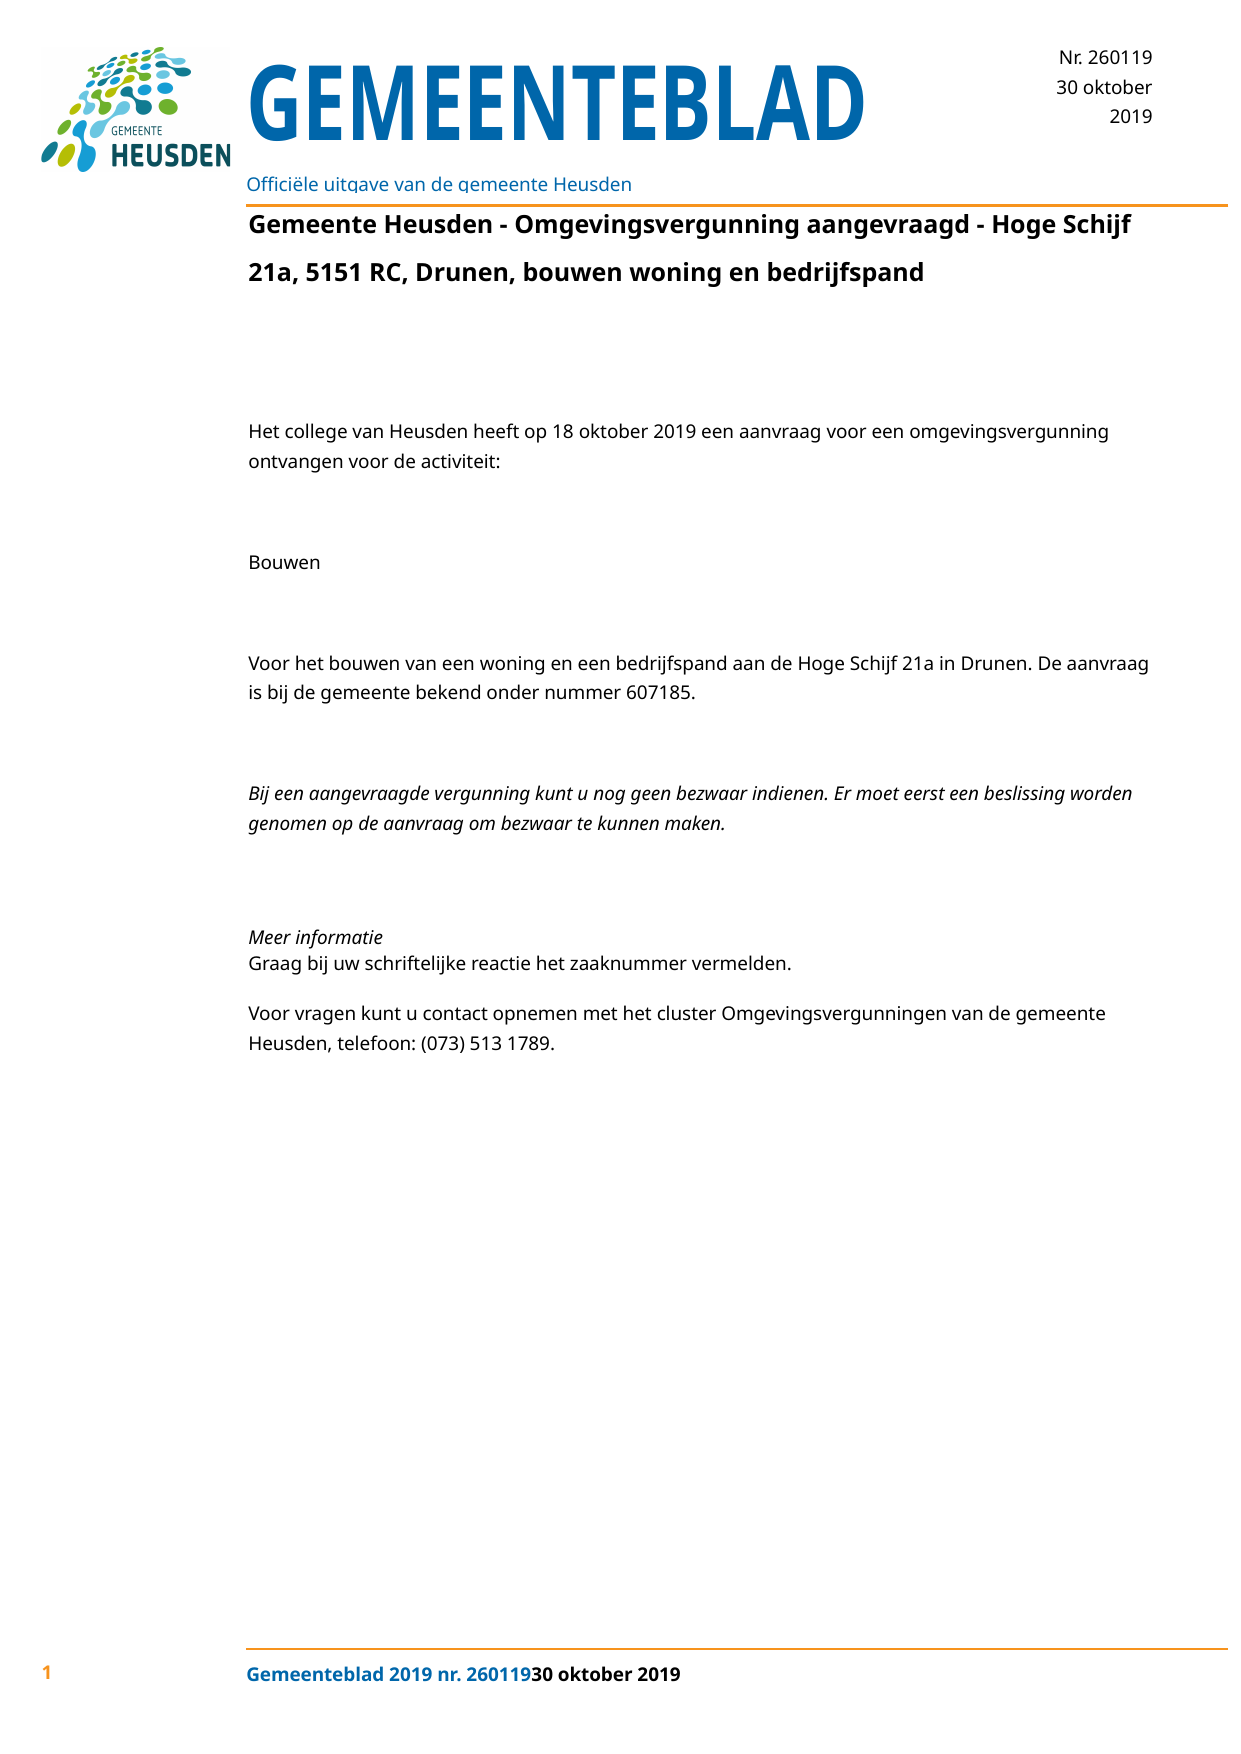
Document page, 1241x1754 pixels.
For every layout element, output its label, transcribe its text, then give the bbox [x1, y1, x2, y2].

text Het college van Heusden heeft op 18 oktober 2019 een aanvraag voor een omgevingsvergunning ontvangen voor de activiteit: [248, 419, 1152, 474]
text Voor het bouwen van een woning en een bedrijfspand aan de Hoge Schijf 21a in Drunen. De aanvraag is bij de gemeente bekend onder nummer 607185. [248, 650, 1152, 705]
text Graag bij uw schriftelijke reactie het zaaknummer vermelden. [248, 950, 1152, 976]
text Gemeente Heusden - Omgevingsvergunning aangevraagd - Hoge Schijf 21a, 5151 RC, Drunen, bouwen woning en bedrijfspand [248, 207, 1152, 288]
text Meer informatie [248, 924, 1152, 950]
text Bouwen [248, 549, 1152, 575]
text Voor vragen kunt u contact opnemen met het cluster Omgevingsvergunningen van de gemeente Heusden, telefoon: (073) 513 1789. [248, 1001, 1152, 1056]
text Bij een aangevraagde vergunning kunt u nog geen bezwaar indienen. Er moet eerst een beslissing worden genomen op de aanvraag om bezwaar te kunnen maken. [248, 780, 1152, 836]
picture [41, 47, 231, 172]
